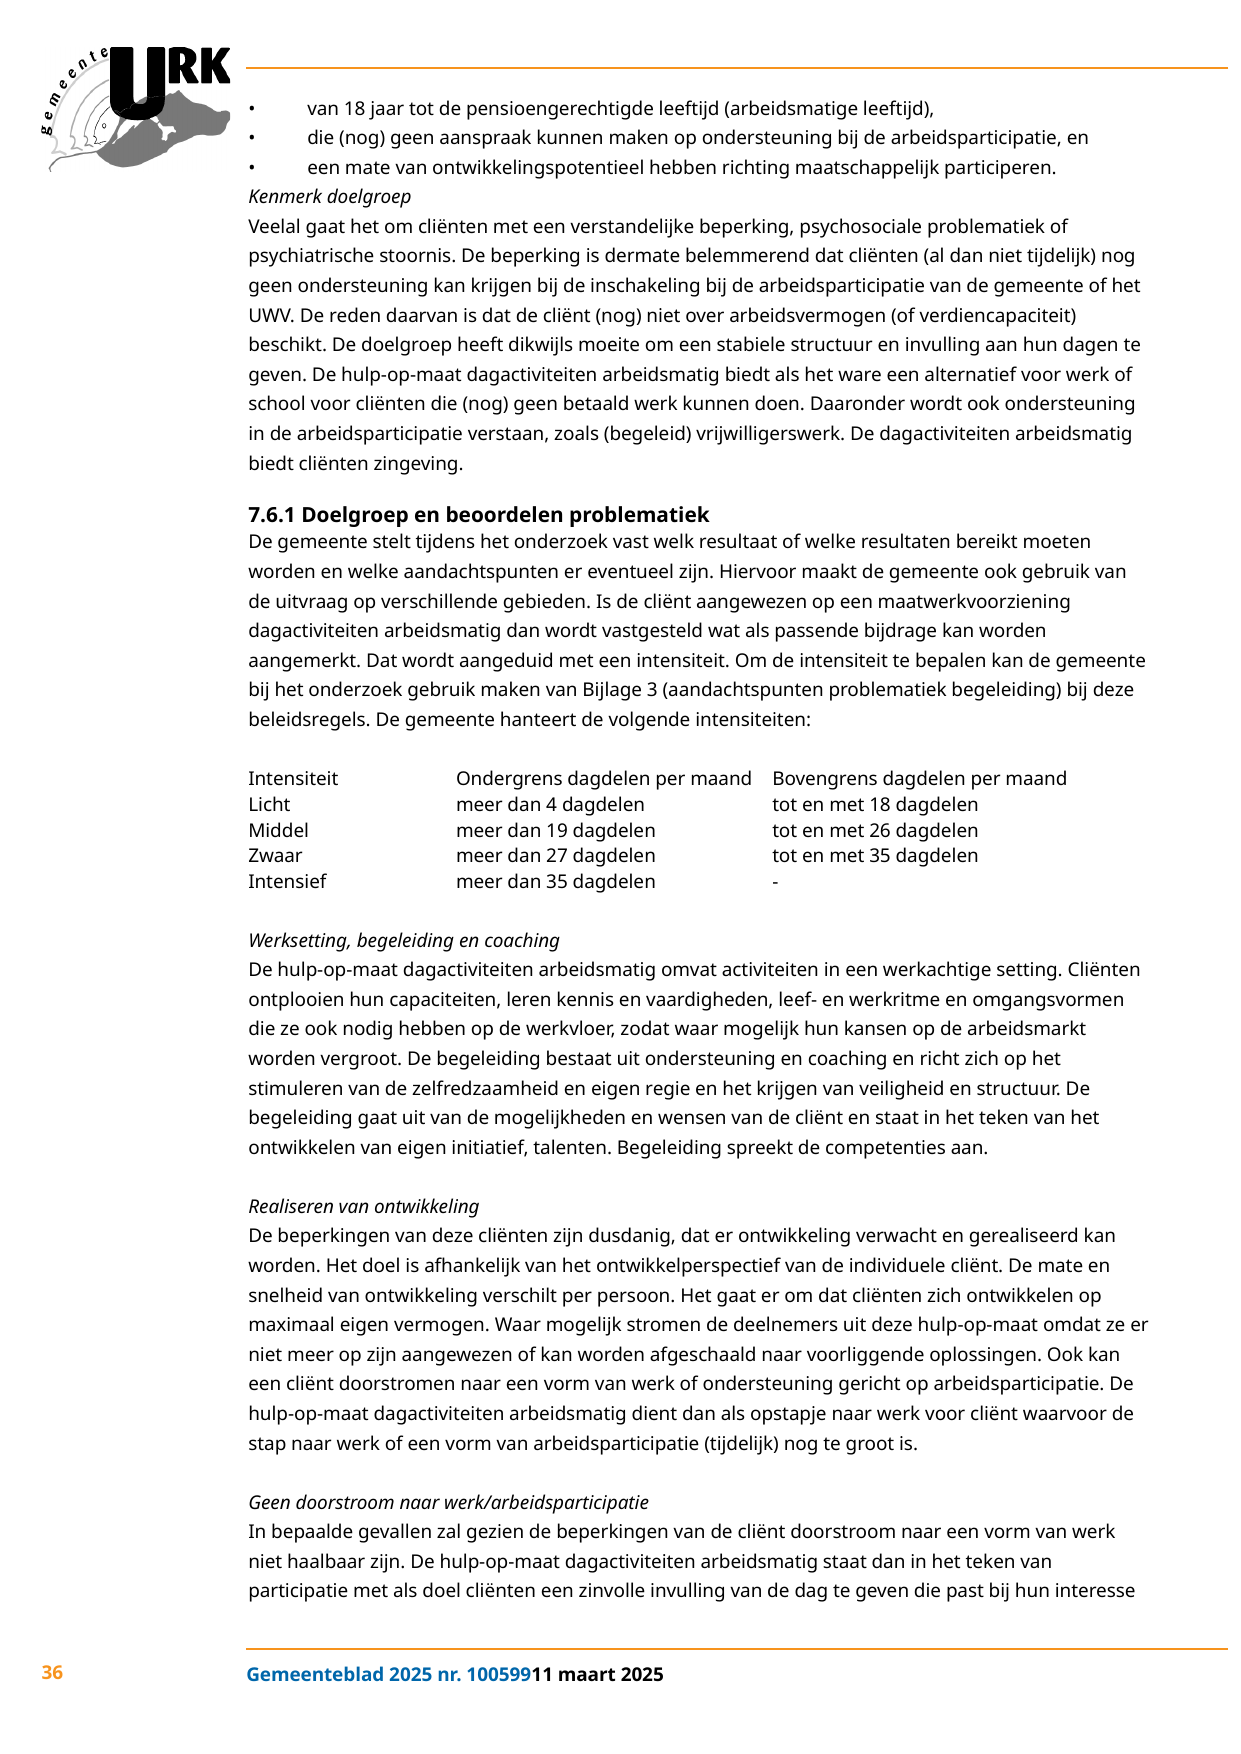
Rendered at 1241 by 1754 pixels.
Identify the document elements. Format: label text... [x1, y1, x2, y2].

table_cell Licht [248, 791, 456, 817]
text Werksetting, begeleiding en coaching [248, 927, 1152, 953]
table_header Intensiteit [248, 765, 456, 791]
table_cell Middel [248, 817, 456, 843]
text Geen doorstroom naar werk/arbeidsparticipatie [248, 1489, 1152, 1515]
table_cell meer dan 19 dagdelen [456, 817, 772, 843]
text In bepaalde gevallen zal gezien de beperkingen van de cliënt doorstroom naar een vorm van werk niet haalbaar zijn. De hulp-op-maat dagactiviteiten arbeidsmatig staat dan in het teken van participatie met als doel cliënten een zinvolle invulling van de dag te geven die past bij hun interesse [248, 1518, 1152, 1603]
list die (nog) geen aanspraak kunnen maken op ondersteuning bij de arbeidsparticipatie, en [248, 124, 1152, 150]
text Veelal gaat het om cliënten met een verstandelijke beperking, psychosociale problematiek of psychiatrische stoornis. De beperking is dermate belemmerend dat cliënten (al dan niet tijdelijk) nog geen ondersteuning kan krijgen bij de inschakeling bij de arbeidsparticipatie van de gemeente of het UWV. De reden daarvan is dat de cliënt (nog) niet over arbeidsvermogen (of verdiencapaciteit) beschikt. De doelgroep heeft dikwijls moeite om een stabiele structuur en invulling aan hun dagen te geven. De hulp-op-maat dagactiviteiten arbeidsmatig biedt als het ware een alternatief voor werk of school voor cliënten die (nog) geen betaald werk kunnen doen. Daaronder wordt ook ondersteuning in de arbeidsparticipatie verstaan, zoals (begeleid) vrijwilligerswerk. De dagactiviteiten arbeidsmatig biedt cliënten zingeving. [248, 213, 1152, 476]
table_cell tot en met 18 dagdelen [772, 791, 1152, 817]
table_cell Zwaar [248, 843, 456, 868]
list van 18 jaar tot de pensioengerechtigde leeftijd (arbeidsmatige leeftijd), [248, 95, 1152, 121]
picture [41, 47, 231, 172]
table_cell meer dan 35 dagdelen [456, 868, 772, 894]
text Kenmerk doelgroep [248, 183, 1152, 209]
table_header Ondergrens dagdelen per maand [456, 765, 772, 791]
table_cell tot en met 35 dagdelen [772, 843, 1152, 868]
text De hulp-op-maat dagactiviteiten arbeidsmatig omvat activiteiten in een werkachtige setting. Cliënten ontplooien hun capaciteiten, leren kennis en vaardigheden, leef- en werkritme en omgangsvormen die ze ook nodig hebben op de werkvloer, zodat waar mogelijk hun kansen op de arbeidsmarkt worden vergroot. De begeleiding bestaat uit ondersteuning en coaching en richt zich op het stimuleren van de zelfredzaamheid en eigen regie en het krijgen van veiligheid en structuur. De begeleiding gaat uit van de mogelijkheden en wensen van de cliënt en staat in het teken van het ontwikkelen van eigen initiatief, talenten. Begeleiding spreekt de competenties aan. [248, 956, 1152, 1160]
table_cell meer dan 27 dagdelen [456, 843, 772, 868]
table_cell - [772, 868, 1152, 894]
table_header Bovengrens dagdelen per maand [772, 765, 1152, 791]
text Realiseren van ontwikkeling [248, 1193, 1152, 1219]
table_cell meer dan 4 dagdelen [456, 791, 772, 817]
text De beperkingen van deze cliënten zijn dusdanig, dat er ontwikkeling verwacht en gerealiseerd kan worden. Het doel is afhankelijk van het ontwikkelperspectief van de individuele cliënt. De mate en snelheid van ontwikkeling verschilt per persoon. Het gaat er om dat cliënten zich ontwikkelen op maximaal eigen vermogen. Waar mogelijk stromen de deelnemers uit deze hulp-op-maat omdat ze er niet meer op zijn aangewezen of kan worden afgeschaald naar voorliggende oplossingen. Ook kan een cliënt doorstromen naar een vorm van werk of ondersteuning gericht op arbeidsparticipatie. De hulp-op-maat dagactiviteiten arbeidsmatig dient dan als opstapje naar werk voor cliënt waarvoor de stap naar werk of een vorm van arbeidsparticipatie (tijdelijk) nog te groot is. [248, 1223, 1152, 1456]
text 7.6.1 Doelgroep en beoordelen problematiek [248, 500, 1152, 529]
table_cell Intensief [248, 868, 456, 894]
text De gemeente stelt tijdens het onderzoek vast welk resultaat of welke resultaten bereikt moeten worden en welke aandachtspunten er eventueel zijn. Hiervoor maakt de gemeente ook gebruik van de uitvraag op verschillende gebieden. Is de cliënt aangewezen op een maatwerkvoorziening dagactiviteiten arbeidsmatig dan wordt vastgesteld wat als passende bijdrage kan worden aangemerkt. Dat wordt aangeduid met een intensiteit. Om de intensiteit te bepalen kan de gemeente bij het onderzoek gebruik maken van Bijlage 3 (aandachtspunten problematiek begeleiding) bij deze beleidsregels. De gemeente hanteert de volgende intensiteiten: [248, 529, 1152, 732]
list een mate van ontwikkelingspotentieel hebben richting maatschappelijk participeren. [248, 154, 1152, 180]
table_cell tot en met 26 dagdelen [772, 817, 1152, 843]
